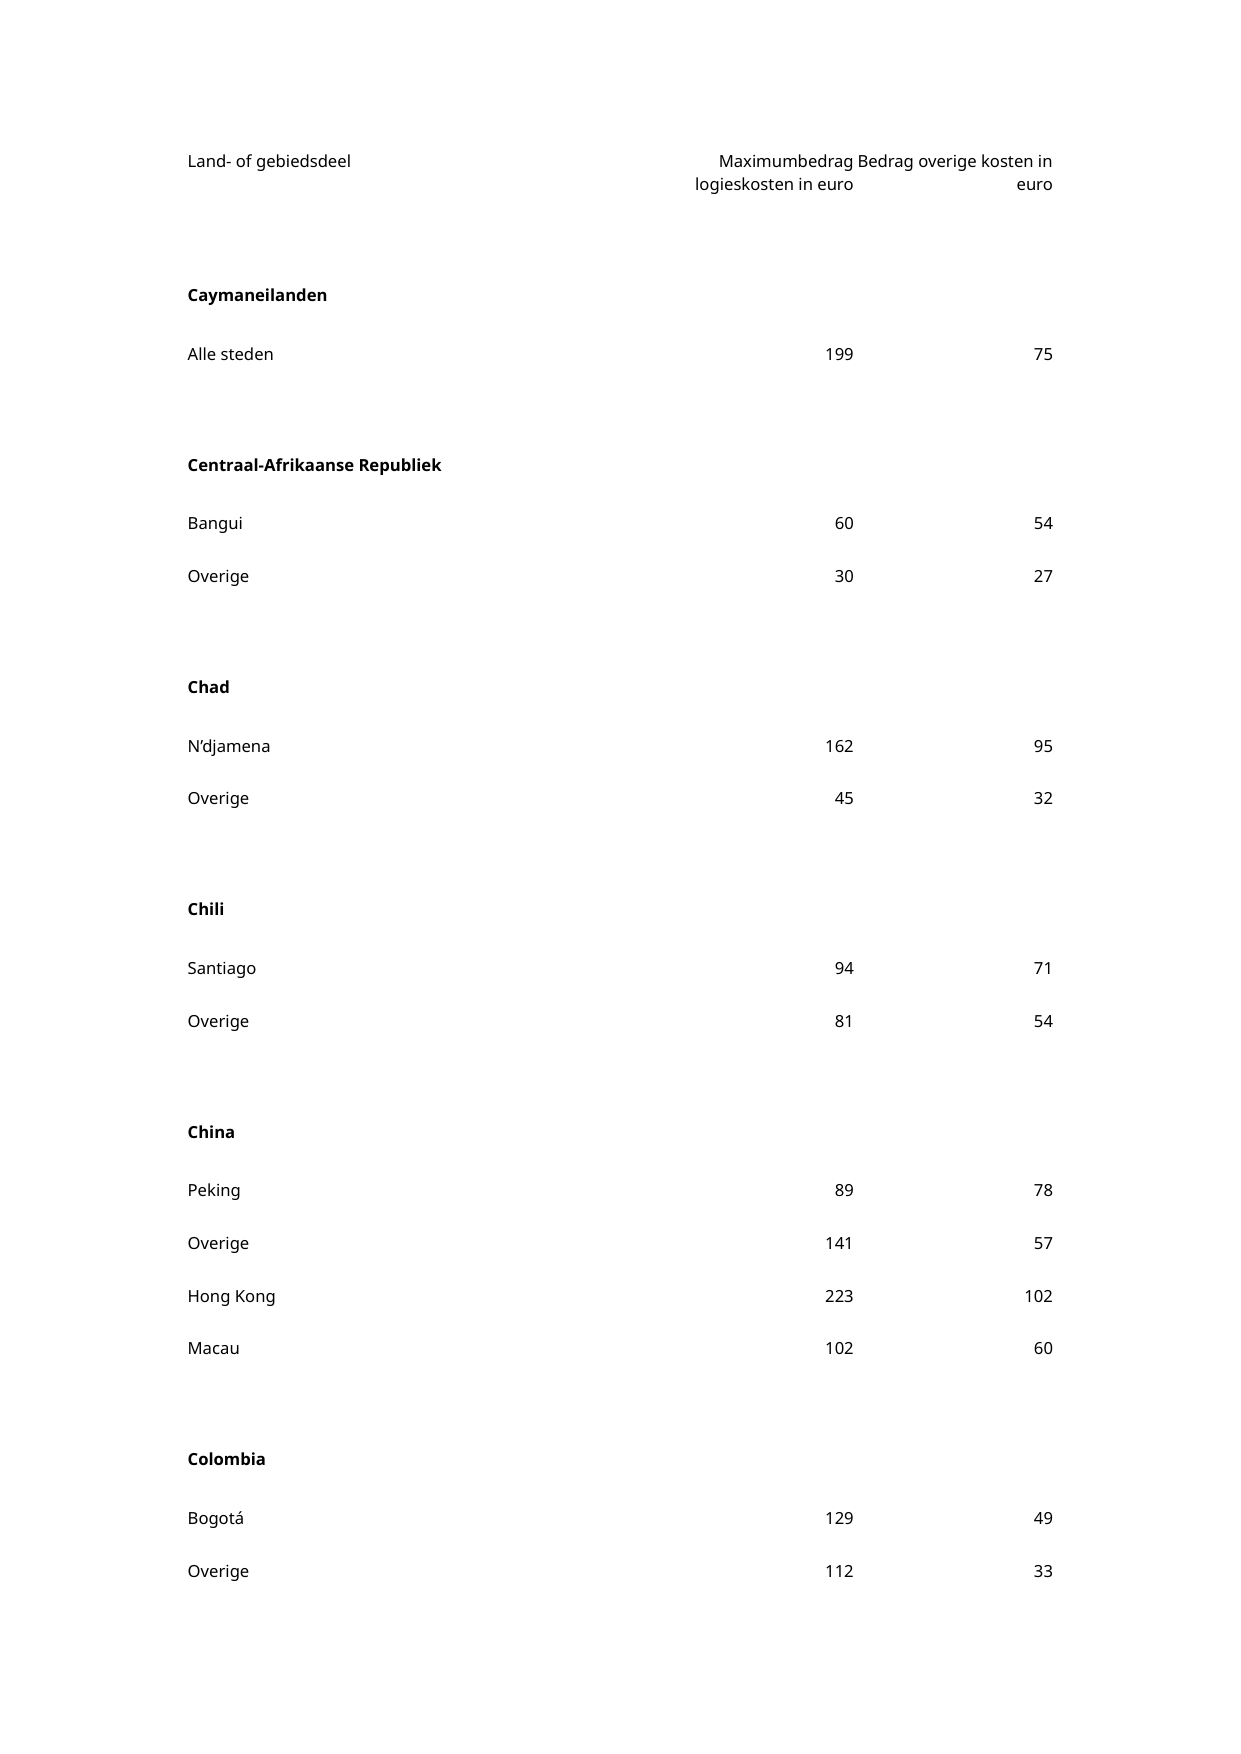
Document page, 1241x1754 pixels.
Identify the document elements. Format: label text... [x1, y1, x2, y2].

table_cell [854, 395, 1053, 453]
table_cell 60 [854, 1337, 1053, 1389]
table_header Bedrag overige kosten in euro [854, 150, 1053, 225]
table_header Land- of gebiedsdeel [188, 150, 620, 225]
table_cell Alle steden [188, 342, 620, 395]
table_cell N’djamena [188, 734, 620, 787]
table_cell 78 [854, 1179, 1053, 1231]
table_cell [620, 1390, 853, 1448]
table_cell [620, 676, 853, 734]
table_cell 49 [854, 1506, 1053, 1559]
table_cell [620, 225, 853, 284]
table_cell [854, 454, 1053, 512]
table_cell 54 [854, 512, 1053, 564]
table_cell Overige [188, 1009, 620, 1062]
table_cell [620, 454, 853, 512]
table_cell Santiago [188, 956, 620, 1009]
table_cell 223 [620, 1284, 853, 1337]
table_cell [188, 617, 620, 676]
table_cell 141 [620, 1231, 853, 1284]
table_cell [188, 1062, 620, 1120]
table_cell 33 [854, 1559, 1053, 1582]
table_cell Chili [188, 898, 620, 956]
table_cell 94 [620, 956, 853, 1009]
table_cell 102 [620, 1337, 853, 1389]
table_cell 27 [854, 565, 1053, 617]
table_cell [854, 840, 1053, 898]
table_cell [854, 617, 1053, 676]
table_cell [188, 225, 620, 284]
table_cell [854, 284, 1053, 342]
table_cell [854, 1448, 1053, 1506]
table_cell [854, 898, 1053, 956]
table_cell [620, 284, 853, 342]
table_cell 89 [620, 1179, 853, 1231]
table_cell 30 [620, 565, 853, 617]
table_cell Centraal-Afrikaanse Republiek [188, 454, 620, 512]
table_cell Macau [188, 1337, 620, 1389]
table_cell 75 [854, 342, 1053, 395]
table_cell [854, 1390, 1053, 1448]
table_cell Peking [188, 1179, 620, 1231]
table_header Maximumbedrag logieskosten in euro [620, 150, 853, 225]
table_cell 95 [854, 734, 1053, 787]
table_cell 81 [620, 1009, 853, 1062]
table_cell China [188, 1120, 620, 1179]
table_cell Hong Kong [188, 1284, 620, 1337]
table_cell 162 [620, 734, 853, 787]
table_cell 54 [854, 1009, 1053, 1062]
table_cell 45 [620, 787, 853, 839]
table_cell Overige [188, 1231, 620, 1284]
table_cell Overige [188, 1559, 620, 1582]
table_cell Caymaneilanden [188, 284, 620, 342]
table_cell [188, 840, 620, 898]
table_cell 60 [620, 512, 853, 564]
table_cell [854, 1062, 1053, 1120]
table_cell Overige [188, 565, 620, 617]
table_cell [620, 1448, 853, 1506]
table_cell [620, 395, 853, 453]
table_cell [620, 840, 853, 898]
table_cell [620, 617, 853, 676]
table_cell Bogotá [188, 1506, 620, 1559]
table_cell [620, 898, 853, 956]
table_cell 32 [854, 787, 1053, 839]
table_cell [188, 395, 620, 453]
table_cell [854, 1120, 1053, 1179]
table_cell [854, 676, 1053, 734]
table_cell Chad [188, 676, 620, 734]
table_cell 199 [620, 342, 853, 395]
table_cell [620, 1062, 853, 1120]
table_cell Overige [188, 787, 620, 839]
table_cell Colombia [188, 1448, 620, 1506]
table_cell 57 [854, 1231, 1053, 1284]
table_cell 102 [854, 1284, 1053, 1337]
table_cell 129 [620, 1506, 853, 1559]
table_cell [854, 225, 1053, 284]
table_cell [188, 1390, 620, 1448]
table_cell Bangui [188, 512, 620, 564]
table_cell 112 [620, 1559, 853, 1582]
table_cell 71 [854, 956, 1053, 1009]
table_cell [620, 1120, 853, 1179]
